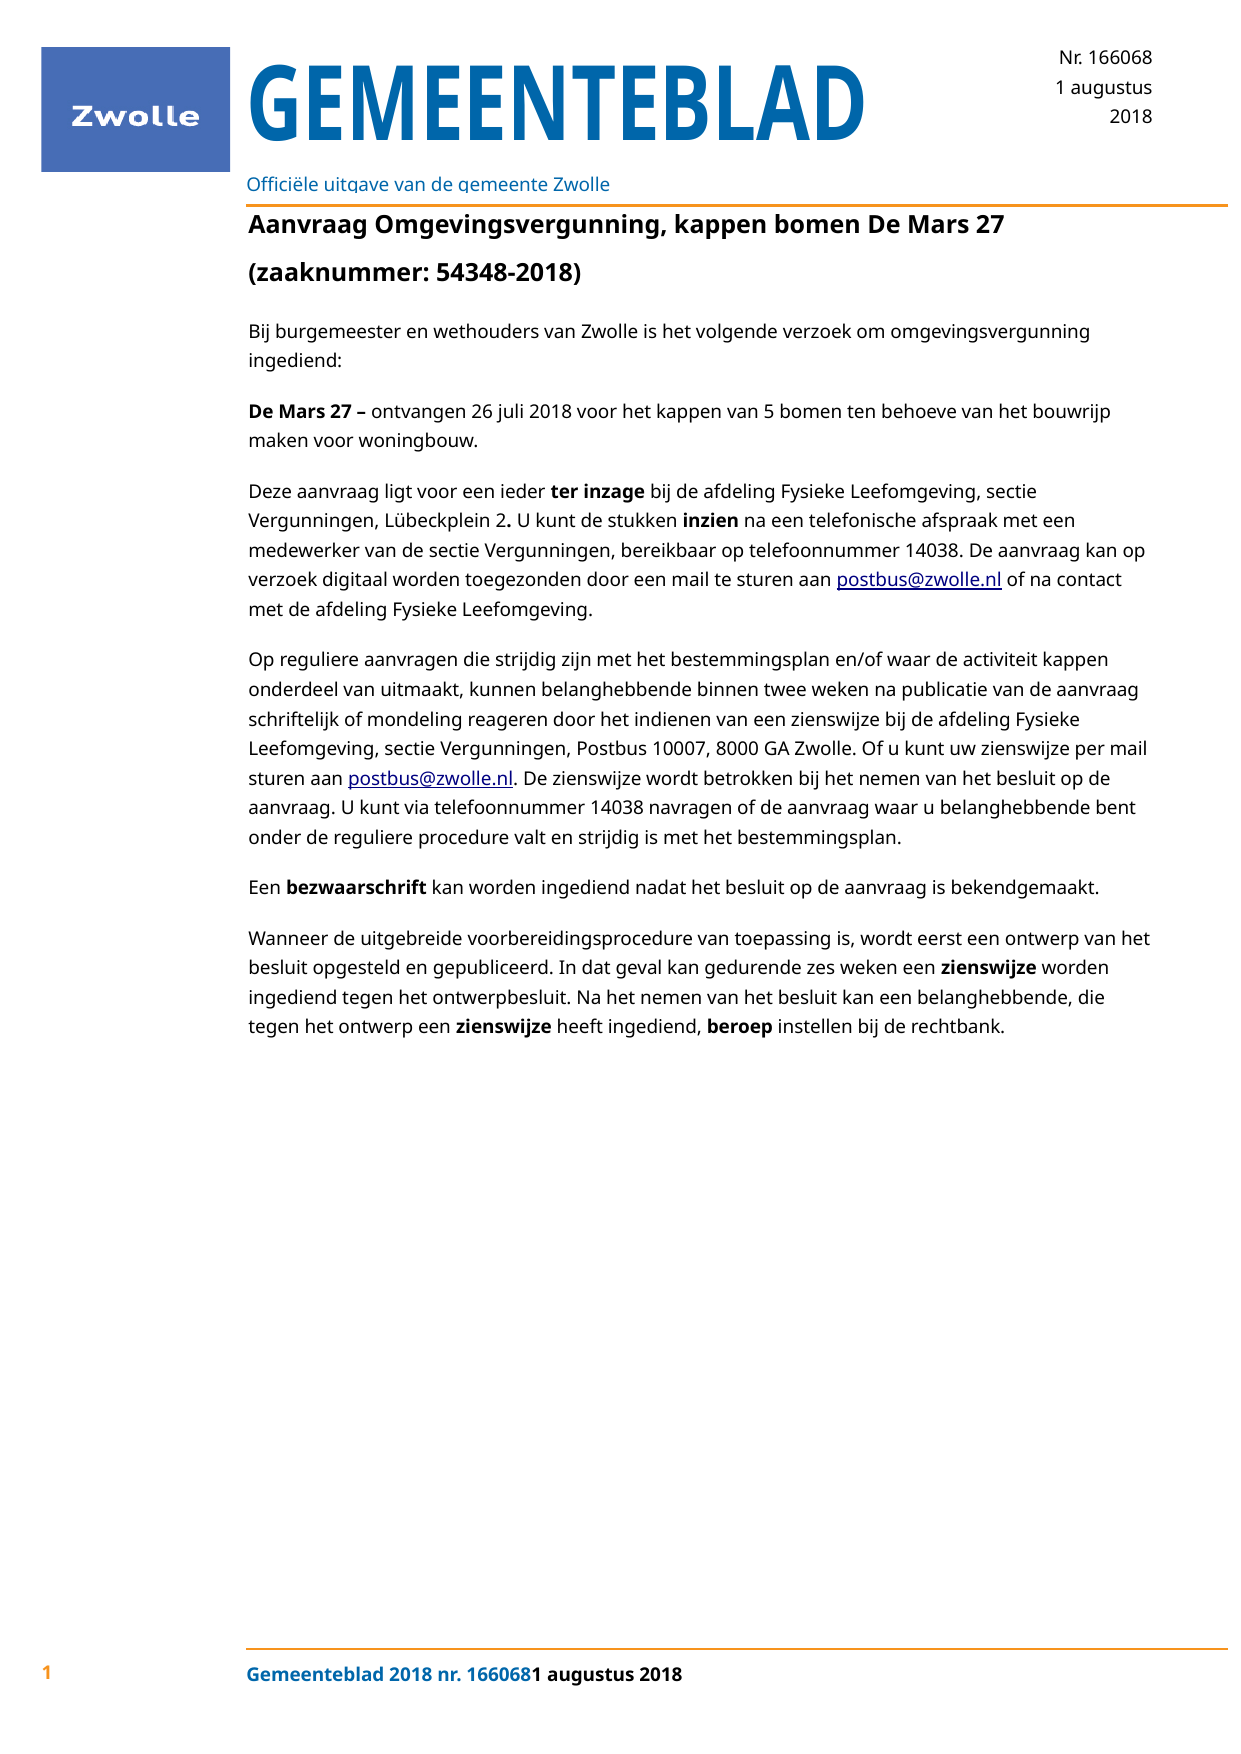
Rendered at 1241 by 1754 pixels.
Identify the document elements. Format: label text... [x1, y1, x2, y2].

text Aanvraag Omgevingsvergunning, kappen bomen De Mars 27 (zaaknummer: 54348-2018) [248, 207, 1152, 288]
text Wanneer de uitgebreide voorbereidingsprocedure van toepassing is, wordt eerst een ontwerp van het besluit opgesteld en gepubliceerd. In dat geval kan gedurende zes weken een zienswijze worden ingediend tegen het ontwerpbesluit. Na het nemen van het besluit kan een belanghebbende, die tegen het ontwerp een zienswijze heeft ingediend, beroep instellen bij de rechtbank. [248, 925, 1152, 1039]
text De Mars 27 – ontvangen 26 juli 2018 voor het kappen van 5 bomen ten behoeve van het bouwrijp maken voor woningbouw. [248, 398, 1152, 453]
text Een bezwaarschrift kan worden ingediend nadat het besluit op de aanvraag is bekendgemaakt. [248, 874, 1152, 900]
picture [41, 47, 231, 172]
text Op reguliere aanvragen die strijdig zijn met het bestemmingsplan en/of waar de activiteit kappen onderdeel van uitmaakt, kunnen belanghebbende binnen twee weken na publicatie van de aanvraag schriftelijk of mondeling reageren door het indienen van een zienswijze bij de afdeling Fysieke Leefomgeving, sectie Vergunningen, Postbus 10007, 8000 GA Zwolle. Of u kunt uw zienswijze per mail sturen aan postbus@zwolle.nl. De zienswijze wordt betrokken bij het nemen van het besluit op de aanvraag. U kunt via telefoonnummer 14038 navragen of de aanvraag waar u belanghebbende bent onder de reguliere procedure valt en strijdig is met het bestemmingsplan. [248, 647, 1152, 850]
text Deze aanvraag ligt voor een ieder ter inzage bij de afdeling Fysieke Leefomgeving, sectie Vergunningen, Lübeckplein 2. U kunt de stukken inzien na een telefonische afspraak met een medewerker van de sectie Vergunningen, bereikbaar op telefoonnummer 14038. De aanvraag kan op verzoek digitaal worden toegezonden door een mail te sturen aan postbus@zwolle.nl of na contact met de afdeling Fysieke Leefomgeving. [248, 478, 1152, 622]
text Bij burgemeester en wethouders van Zwolle is het volgende verzoek om omgevingsvergunning ingediend: [248, 318, 1152, 373]
